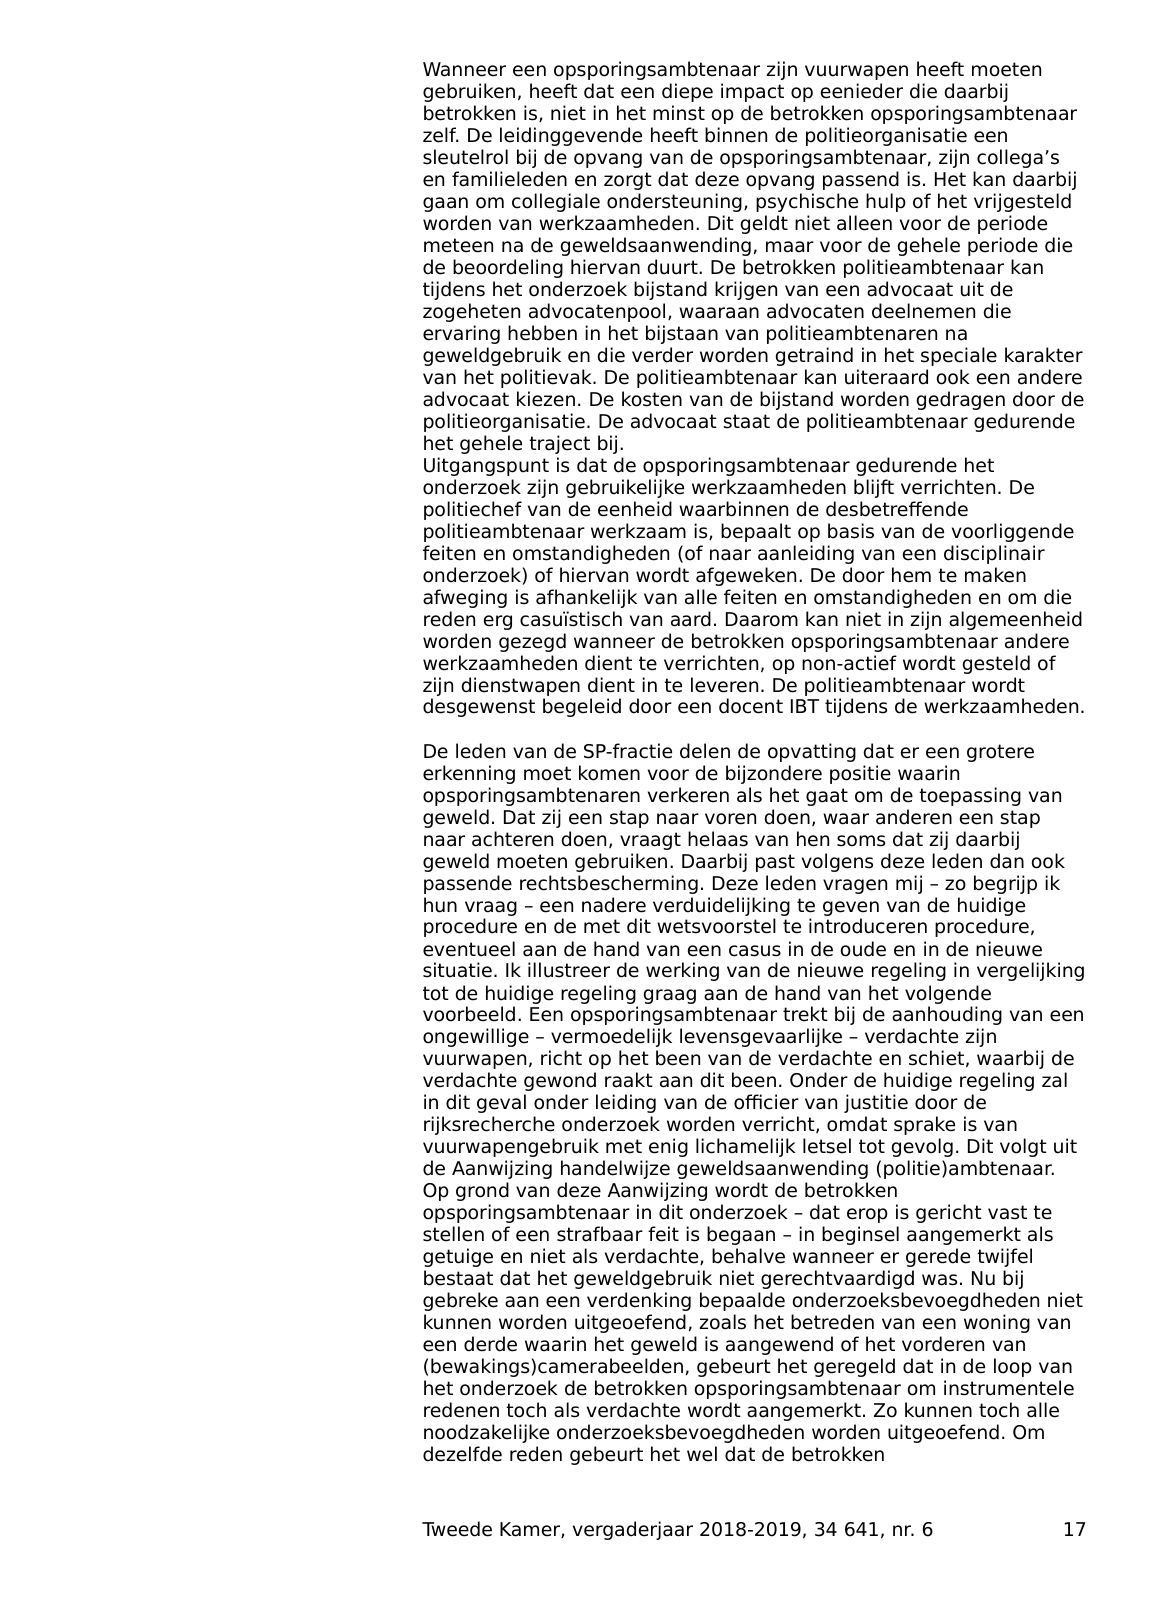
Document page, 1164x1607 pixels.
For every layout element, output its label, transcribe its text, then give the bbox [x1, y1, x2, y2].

text Wanneer een opsporingsambtenaar zijn vuurwapen heeft moeten gebruiken, heeft dat een diepe impact op eenieder die daarbij betrokken is, niet in het minst op de betrokken opsporingsambtenaar zelf. De leidinggevende heeft binnen de politieorganisatie een sleutelrol bij de opvang van de opsporingsambtenaar, zijn collega’s en familieleden en zorgt dat deze opvang passend is. Het kan daarbij gaan om collegiale ondersteuning, psychische hulp of het vrijgesteld worden van werkzaamheden. Dit geldt niet alleen voor de periode meteen na de geweldsaanwending, maar voor de gehele periode die de beoordeling hiervan duurt. De betrokken politieambtenaar kan tijdens het onderzoek bijstand krijgen van een advocaat uit de zogeheten advocatenpool, waaraan advocaten deelnemen die ervaring hebben in het bijstaan van politieambtenaren na geweldgebruik en die verder worden getraind in het speciale karakter van het politievak. De politieambtenaar kan uiteraard ook een andere advocaat kiezen. De kosten van de bijstand worden gedragen door de politieorganisatie. De advocaat staat de politieambtenaar gedurende het gehele traject bij. [422, 59, 1087, 455]
text Uitgangspunt is dat de opsporingsambtenaar gedurende het onderzoek zijn gebruikelijke werkzaamheden blijft verrichten. De politiechef van de eenheid waarbinnen de desbetreffende politieambtenaar werkzaam is, bepaalt op basis van de voorliggende feiten en omstandigheden (of naar aanleiding van een disciplinair onderzoek) of hiervan wordt afgeweken. De door hem te maken afweging is afhankelijk van alle feiten en omstandigheden en om die reden erg casuïstisch van aard. Daarom kan niet in zijn algemeenheid worden gezegd wanneer de betrokken opsporingsambtenaar andere werkzaamheden dient te verrichten, op non-actief wordt gesteld of zijn dienstwapen dient in te leveren. De politieambtenaar wordt desgewenst begeleid door een docent IBT tijdens de werkzaamheden. [422, 455, 1087, 718]
text De leden van de SP-fractie delen de opvatting dat er een grotere erkenning moet komen voor de bijzondere positie waarin opsporingsambtenaren verkeren als het gaat om de toepassing van geweld. Dat zij een stap naar voren doen, waar anderen een stap naar achteren doen, vraagt helaas van hen soms dat zij daarbij geweld moeten gebruiken. Daarbij past volgens deze leden dan ook passende rechtsbescherming. Deze leden vragen mij – zo begrijp ik hun vraag – een nadere verduidelijking te geven van de huidige procedure en de met dit wetsvoorstel te introduceren procedure, eventueel aan de hand van een casus in de oude en in de nieuwe situatie. Ik illustreer de werking van de nieuwe regeling in vergelijking tot de huidige regeling graag aan de hand van het volgende voorbeeld. Een opsporingsambtenaar trekt bij de aanhouding van een ongewillige – vermoedelijk levensgevaarlijke – verdachte zijn vuurwapen, richt op het been van de verdachte en schiet, waarbij de verdachte gewond raakt aan dit been. Onder de huidige regeling zal in dit geval onder leiding van de officier van justitie door de rijksrecherche onderzoek worden verricht, omdat sprake is van vuurwapengebruik met enig lichamelijk letsel tot gevolg. Dit volgt uit de Aanwijzing handelwijze geweldsaanwending (politie)ambtenaar. Op grond van deze Aanwijzing wordt de betrokken opsporingsambtenaar in dit onderzoek – dat erop is gericht vast te stellen of een strafbaar feit is begaan – in beginsel aangemerkt als getuige en niet als verdachte, behalve wanneer er gerede twijfel bestaat dat het geweldgebruik niet gerechtvaardigd was. Nu bij gebreke aan een verdenking bepaalde onderzoeksbevoegdheden niet kunnen worden uitgeoefend, zoals het betreden van een woning van een derde waarin het geweld is aangewend of het vorderen van (bewakings)camerabeelden, gebeurt het geregeld dat in de loop van het onderzoek de betrokken opsporingsambtenaar om instrumentele redenen toch als verdachte wordt aangemerkt. Zo kunnen toch alle noodzakelijke onderzoeksbevoegdheden worden uitgeoefend. Om dezelfde reden gebeurt het wel dat de betrokken [422, 741, 1087, 1466]
